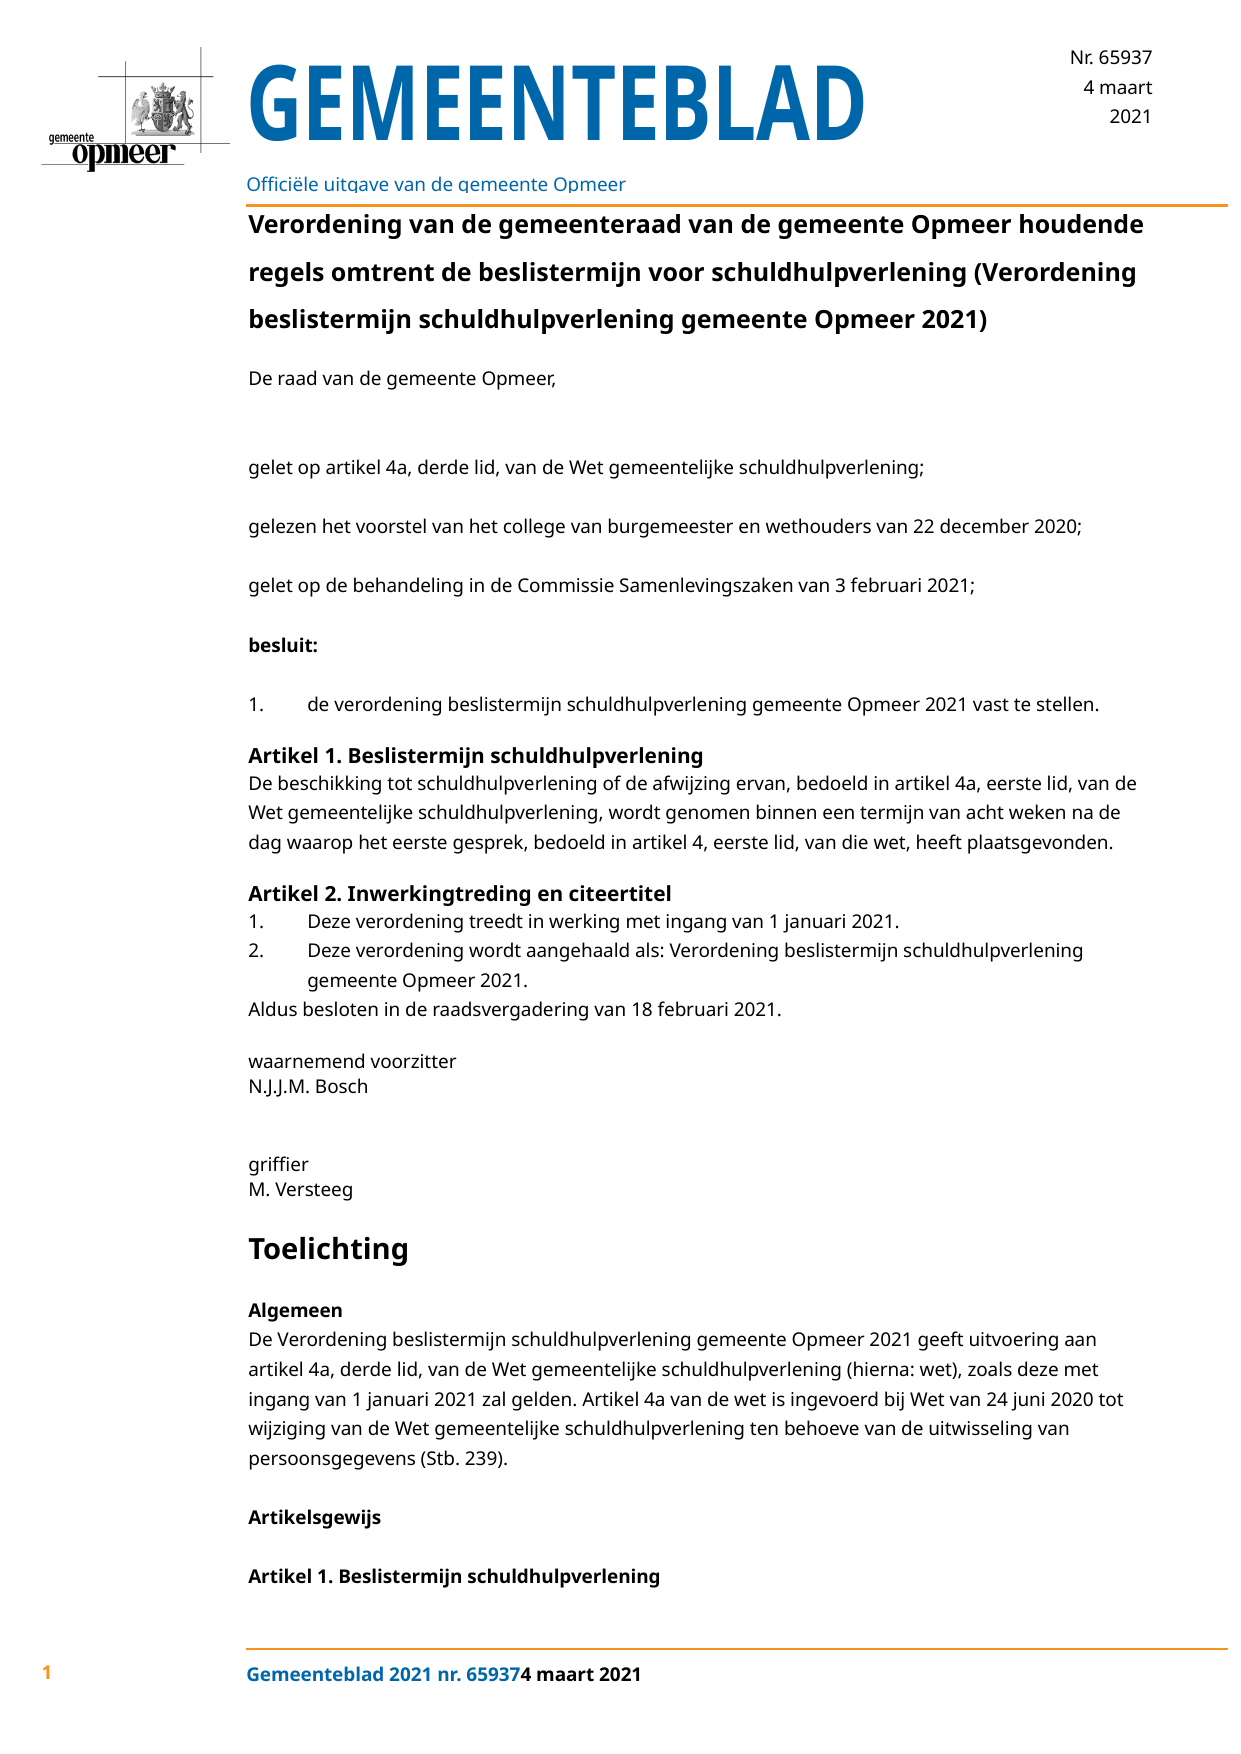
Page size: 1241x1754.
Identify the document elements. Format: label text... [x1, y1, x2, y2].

text gelet op artikel 4a, derde lid, van de Wet gemeentelijke schuldhulpverlening; [248, 454, 1152, 480]
text N.J.J.M. Bosch [248, 1074, 1152, 1099]
list Deze verordening treedt in werking met ingang van 1 januari 2021. [248, 908, 1152, 933]
text Artikel 1. Beslistermijn schuldhulpverlening [248, 1563, 1152, 1589]
text Artikel 2. Inwerkingtreding en citeertitel [248, 879, 1152, 908]
picture [41, 47, 231, 172]
text De raad van de gemeente Opmeer, [248, 366, 1152, 391]
text Toelichting [248, 1228, 1152, 1268]
text griffier [248, 1151, 1152, 1177]
list de verordening beslistermijn schuldhulpverlening gemeente Opmeer 2021 vast te stellen. [248, 691, 1152, 717]
list Deze verordening wordt aangehaald als: Verordening beslistermijn schuldhulpverlening gemeente Opmeer 2021. [248, 937, 1152, 993]
text Algemeen [248, 1297, 1152, 1323]
text Aldus besloten in de raadsvergadering van 18 februari 2021. [248, 997, 1152, 1022]
text De Verordening beslistermijn schuldhulpverlening gemeente Opmeer 2021 geeft uitvoering aan artikel 4a, derde lid, van de Wet gemeentelijke schuldhulpverlening (hierna: wet), zoals deze met ingang van 1 januari 2021 zal gelden. Artikel 4a van de wet is ingevoerd bij Wet van 24 juni 2020 tot wijziging van de Wet gemeentelijke schuldhulpverlening ten behoeve van de uitwisseling van persoonsgegevens (Stb. 239). [248, 1327, 1152, 1471]
text waarnemend voorzitter [248, 1048, 1152, 1074]
text gelet op de behandeling in de Commissie Samenlevingszaken van 3 februari 2021; [248, 573, 1152, 598]
text De beschikking tot schuldhulpverlening of de afwijzing ervan, bedoeld in artikel 4a, eerste lid, van de Wet gemeentelijke schuldhulpverlening, wordt genomen binnen een termijn van acht weken na de dag waarop het eerste gesprek, bedoeld in artikel 4, eerste lid, van die wet, heeft plaatsgevonden. [248, 770, 1152, 855]
text M. Versteeg [248, 1177, 1152, 1202]
text Verordening van de gemeenteraad van de gemeente Opmeer houdende regels omtrent de beslistermijn voor schuldhulpverlening (Verordening beslistermijn schuldhulpverlening gemeente Opmeer 2021) [248, 207, 1152, 336]
text Artikel 1. Beslistermijn schuldhulpverlening [248, 741, 1152, 770]
text Artikelsgewijs [248, 1504, 1152, 1530]
text besluit: [248, 632, 1152, 657]
text gelezen het voorstel van het college van burgemeester en wethouders van 22 december 2020; [248, 513, 1152, 539]
